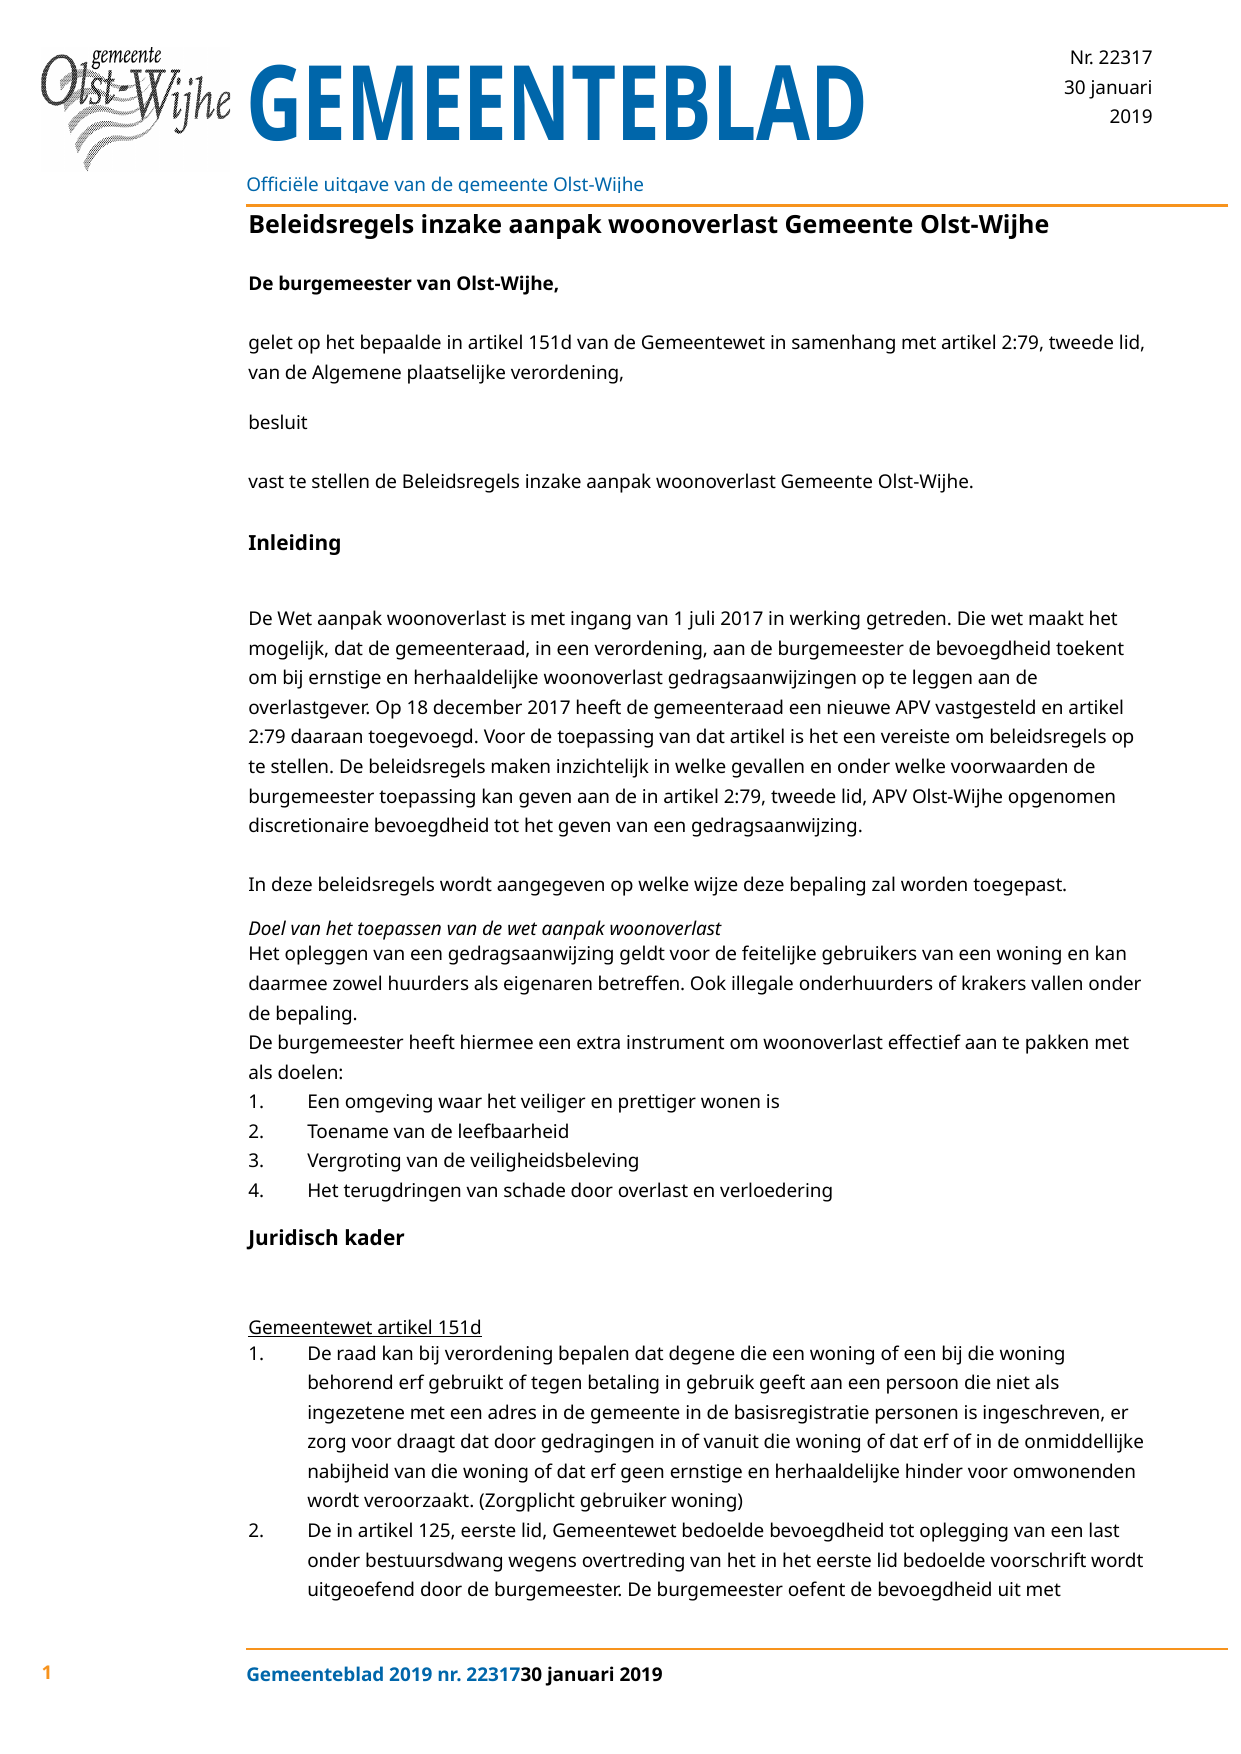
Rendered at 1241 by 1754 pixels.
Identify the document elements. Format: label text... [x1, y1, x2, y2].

text Doel van het toepassen van de wet aanpak woonoverlast [248, 915, 1152, 941]
picture [41, 47, 231, 172]
text vast te stellen de Beleidsregels inzake aanpak woonoverlast Gemeente Olst-Wijhe. [248, 468, 1152, 494]
text Inleiding [248, 528, 1152, 556]
list Toename van de leefbaarheid [248, 1118, 1152, 1144]
text De burgemeester van Olst-Wijhe, [248, 270, 1152, 296]
text Gemeentewet artikel 151d [248, 1314, 1152, 1340]
text In deze beleidsregels wordt aangegeven op welke wijze deze bepaling zal worden toegepast. [248, 872, 1152, 897]
text besluit [248, 409, 1152, 435]
list Het terugdringen van schade door overlast en verloedering [248, 1177, 1152, 1203]
text Beleidsregels inzake aanpak woonoverlast Gemeente Olst-Wijhe [248, 207, 1152, 241]
list Een omgeving waar het veiliger en prettiger wonen is [248, 1088, 1152, 1114]
list De raad kan bij verordening bepalen dat degene die een woning of een bij die woning behorend erf gebruikt of tegen betaling in gebruik geeft aan een persoon die niet als ingezetene met een adres in de gemeente in de basisregistratie personen is ingeschreven, er zorg voor draagt dat door gedragingen in of vanuit die woning of dat erf of in de onmiddellijke nabijheid van die woning of dat erf geen ernstige en herhaaldelijke hinder voor omwonenden wordt veroorzaakt. (Zorgplicht gebruiker woning) [248, 1340, 1152, 1513]
text De Wet aanpak woonoverlast is met ingang van 1 juli 2017 in werking getreden. Die wet maakt het mogelijk, dat de gemeenteraad, in een verordening, aan de burgemeester de bevoegdheid toekent om bij ernstige en herhaaldelijke woonoverlast gedragsaanwijzingen op te leggen aan de overlastgever. Op 18 december 2017 heeft de gemeenteraad een nieuwe APV vastgesteld en artikel 2:79 daaraan toegevoegd. Voor de toepassing van dat artikel is het een vereiste om beleidsregels op te stellen. De beleidsregels maken inzichtelijk in welke gevallen en onder welke voorwaarden de burgemeester toepassing kan geven aan de in artikel 2:79, tweede lid, APV Olst-Wijhe opgenomen discretionaire bevoegdheid tot het geven van een gedragsaanwijzing. [248, 605, 1152, 838]
text De burgemeester heeft hiermee een extra instrument om woonoverlast effectief aan te pakken met als doelen: [248, 1029, 1152, 1084]
list De in artikel 125, eerste lid, Gemeentewet bedoelde bevoegdheid tot oplegging van een last onder bestuursdwang wegens overtreding van het in het eerste lid bedoelde voorschrift wordt uitgeoefend door de burgemeester. De burgemeester oefent de bevoegdheid uit met [248, 1517, 1152, 1602]
text Juridisch kader [248, 1223, 1152, 1251]
text Het opleggen van een gedragsaanwijzing geldt voor de feitelijke gebruikers van een woning en kan daarmee zowel huurders als eigenaren betreffen. Ook illegale onderhuurders of krakers vallen onder de bepaling. [248, 941, 1152, 1025]
text gelet op het bepaalde in artikel 151d van de Gemeentewet in samenhang met artikel 2:79, tweede lid, van de Algemene plaatselijke verordening, [248, 329, 1152, 385]
list Vergroting van de veiligheidsbeleving [248, 1148, 1152, 1173]
